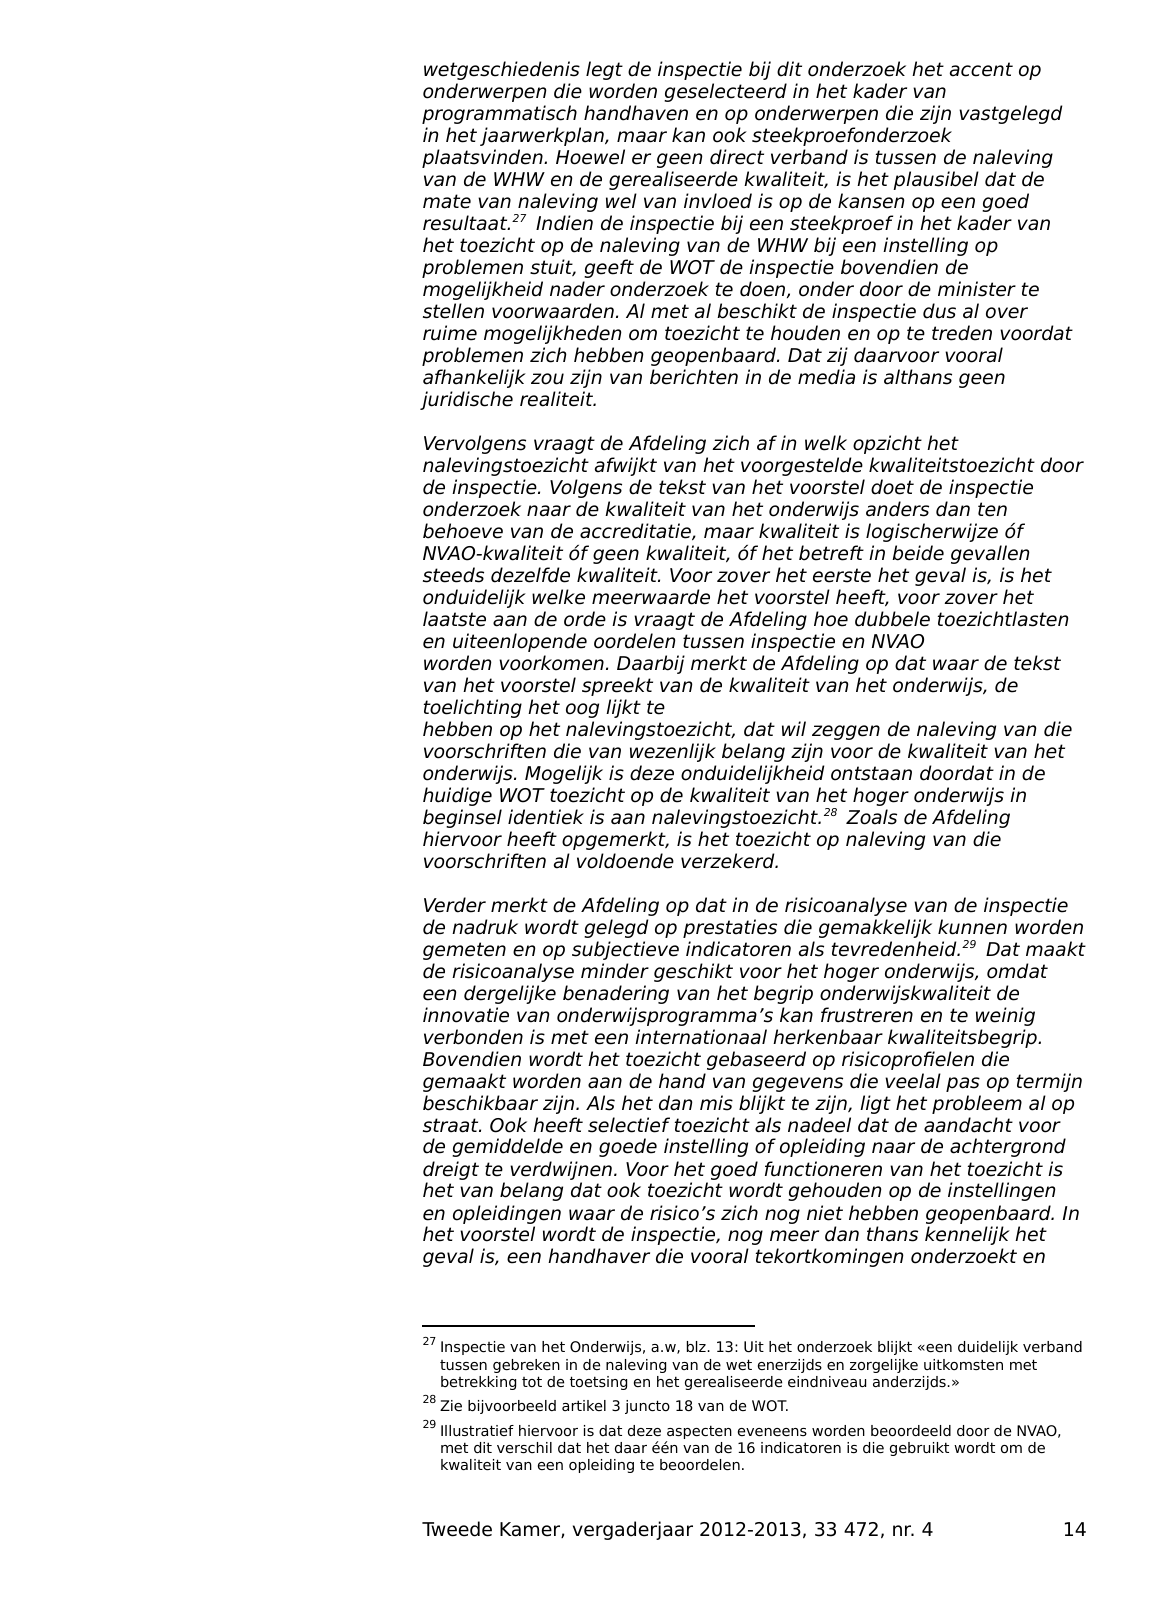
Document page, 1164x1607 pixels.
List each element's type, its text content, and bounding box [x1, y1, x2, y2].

text Inspectie van het Onderwijs, a.w, blz. 13: Uit het onderzoek blijkt «een duidelijk verband tussen gebreken in de naleving van de wet enerzijds en zorgelijke uitkomsten met betrekking tot de toetsing en het gerealiseerde eindniveau anderzijds.» [422, 1335, 1087, 1391]
text wetgeschiedenis legt de inspectie bij dit onderzoek het accent op onderwerpen die worden geselecteerd in het kader van programmatisch handhaven en op onderwerpen die zijn vastgelegd in het jaarwerkplan, maar kan ook steekproefonderzoek plaatsvinden. Hoewel er geen direct verband is tussen de naleving van de WHW en de gerealiseerde kwaliteit, is het plausibel dat de mate van naleving wel van invloed is op de kansen op een goed resultaat. Indien de inspectie bij een steekproef in het kader van het toezicht op de naleving van de WHW bij een instelling op problemen stuit, geeft de WOT de inspectie bovendien de mogelijkheid nader onderzoek te doen, onder door de minister te stellen voorwaarden. Al met al beschikt de inspectie dus al over ruime mogelijkheden om toezicht te houden en op te treden voordat problemen zich hebben geopenbaard. Dat zij daarvoor vooral afhankelijk zou zijn van berichten in de media is althans geen juridische realiteit. [422, 59, 1087, 411]
text worden voorkomen. Daarbij merkt de Afdeling op dat waar de tekst van het voorstel spreekt van de kwaliteit van het onderwijs, de toelichting het oog lijkt te [422, 653, 1087, 719]
text Illustratief hiervoor is dat deze aspecten eveneens worden beoordeeld door de NVAO, met dit verschil dat het daar één van de 16 indicatoren is die gebruikt wordt om de kwaliteit van een opleiding te beoordelen. [422, 1418, 1087, 1474]
text Verder merkt de Afdeling op dat in de risicoanalyse van de inspectie de nadruk wordt gelegd op prestaties die gemakkelijk kunnen worden gemeten en op subjectieve indicatoren als tevredenheid. Dat maakt de risicoanalyse minder geschikt voor het hoger onderwijs, omdat een dergelijke benadering van het begrip onderwijskwaliteit de innovatie van onderwijsprogramma’s kan frustreren en te weinig verbonden is met een internationaal herkenbaar kwaliteitsbegrip. Bovendien wordt het toezicht gebaseerd op risicoprofielen die gemaakt worden aan de hand van gegevens die veelal pas op termijn beschikbaar zijn. Als het dan mis blijkt te zijn, ligt het probleem al op straat. Ook heeft selectief toezicht als nadeel dat de aandacht voor de gemiddelde en goede instelling of opleiding naar de achtergrond dreigt te verdwijnen. Voor het goed functioneren van het toezicht is het van belang dat ook toezicht wordt gehouden op de instellingen en opleidingen waar de risico’s zich nog niet hebben geopenbaard. In het voorstel wordt de inspectie, nog meer dan thans kennelijk het geval is, een handhaver die vooral tekortkomingen onderzoekt en [422, 895, 1087, 1268]
text hebben op het nalevingstoezicht, dat wil zeggen de naleving van die voorschriften die van wezenlijk belang zijn voor de kwaliteit van het onderwijs. Mogelijk is deze onduidelijkheid ontstaan doordat in de huidige WOT toezicht op de kwaliteit van het hoger onderwijs in beginsel identiek is aan nalevingstoezicht. Zoals de Afdeling hiervoor heeft opgemerkt, is het toezicht op naleving van die voorschriften al voldoende verzekerd. [422, 719, 1087, 872]
text Zie bijvoorbeeld artikel 3 juncto 18 van de WOT. [422, 1393, 1087, 1416]
text Vervolgens vraagt de Afdeling zich af in welk opzicht het nalevingstoezicht afwijkt van het voorgestelde kwaliteitstoezicht door de inspectie. Volgens de tekst van het voorstel doet de inspectie onderzoek naar de kwaliteit van het onderwijs anders dan ten behoeve van de accreditatie, maar kwaliteit is logischerwijze óf NVAO-kwaliteit óf geen kwaliteit, óf het betreft in beide gevallen steeds dezelfde kwaliteit. Voor zover het eerste het geval is, is het onduidelijk welke meerwaarde het voorstel heeft, voor zover het laatste aan de orde is vraagt de Afdeling hoe dubbele toezichtlasten en uiteenlopende oordelen tussen inspectie en NVAO [422, 433, 1087, 653]
